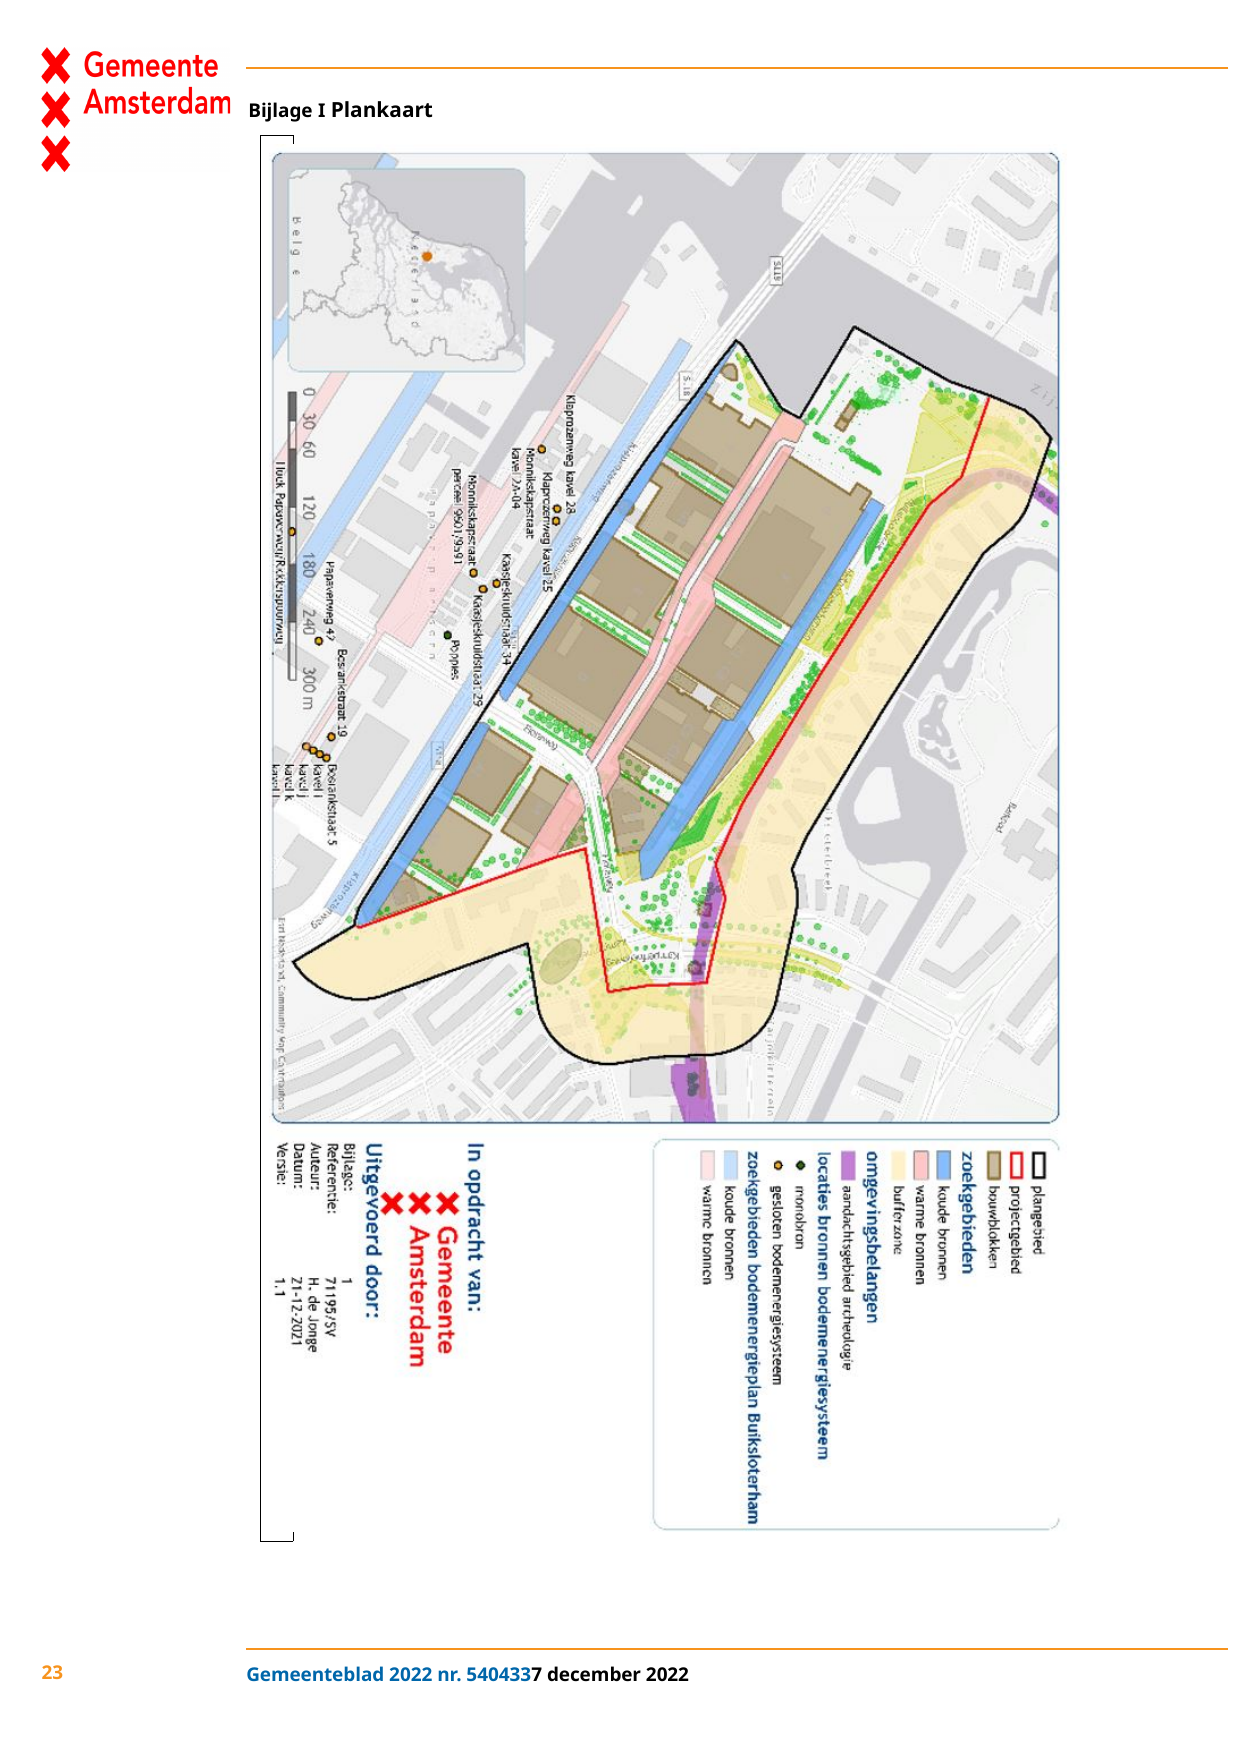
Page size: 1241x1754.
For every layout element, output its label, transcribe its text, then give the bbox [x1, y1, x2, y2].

picture [268, 144, 1068, 1532]
text Bijlage I Plankaart [248, 95, 1152, 123]
picture [41, 47, 231, 172]
